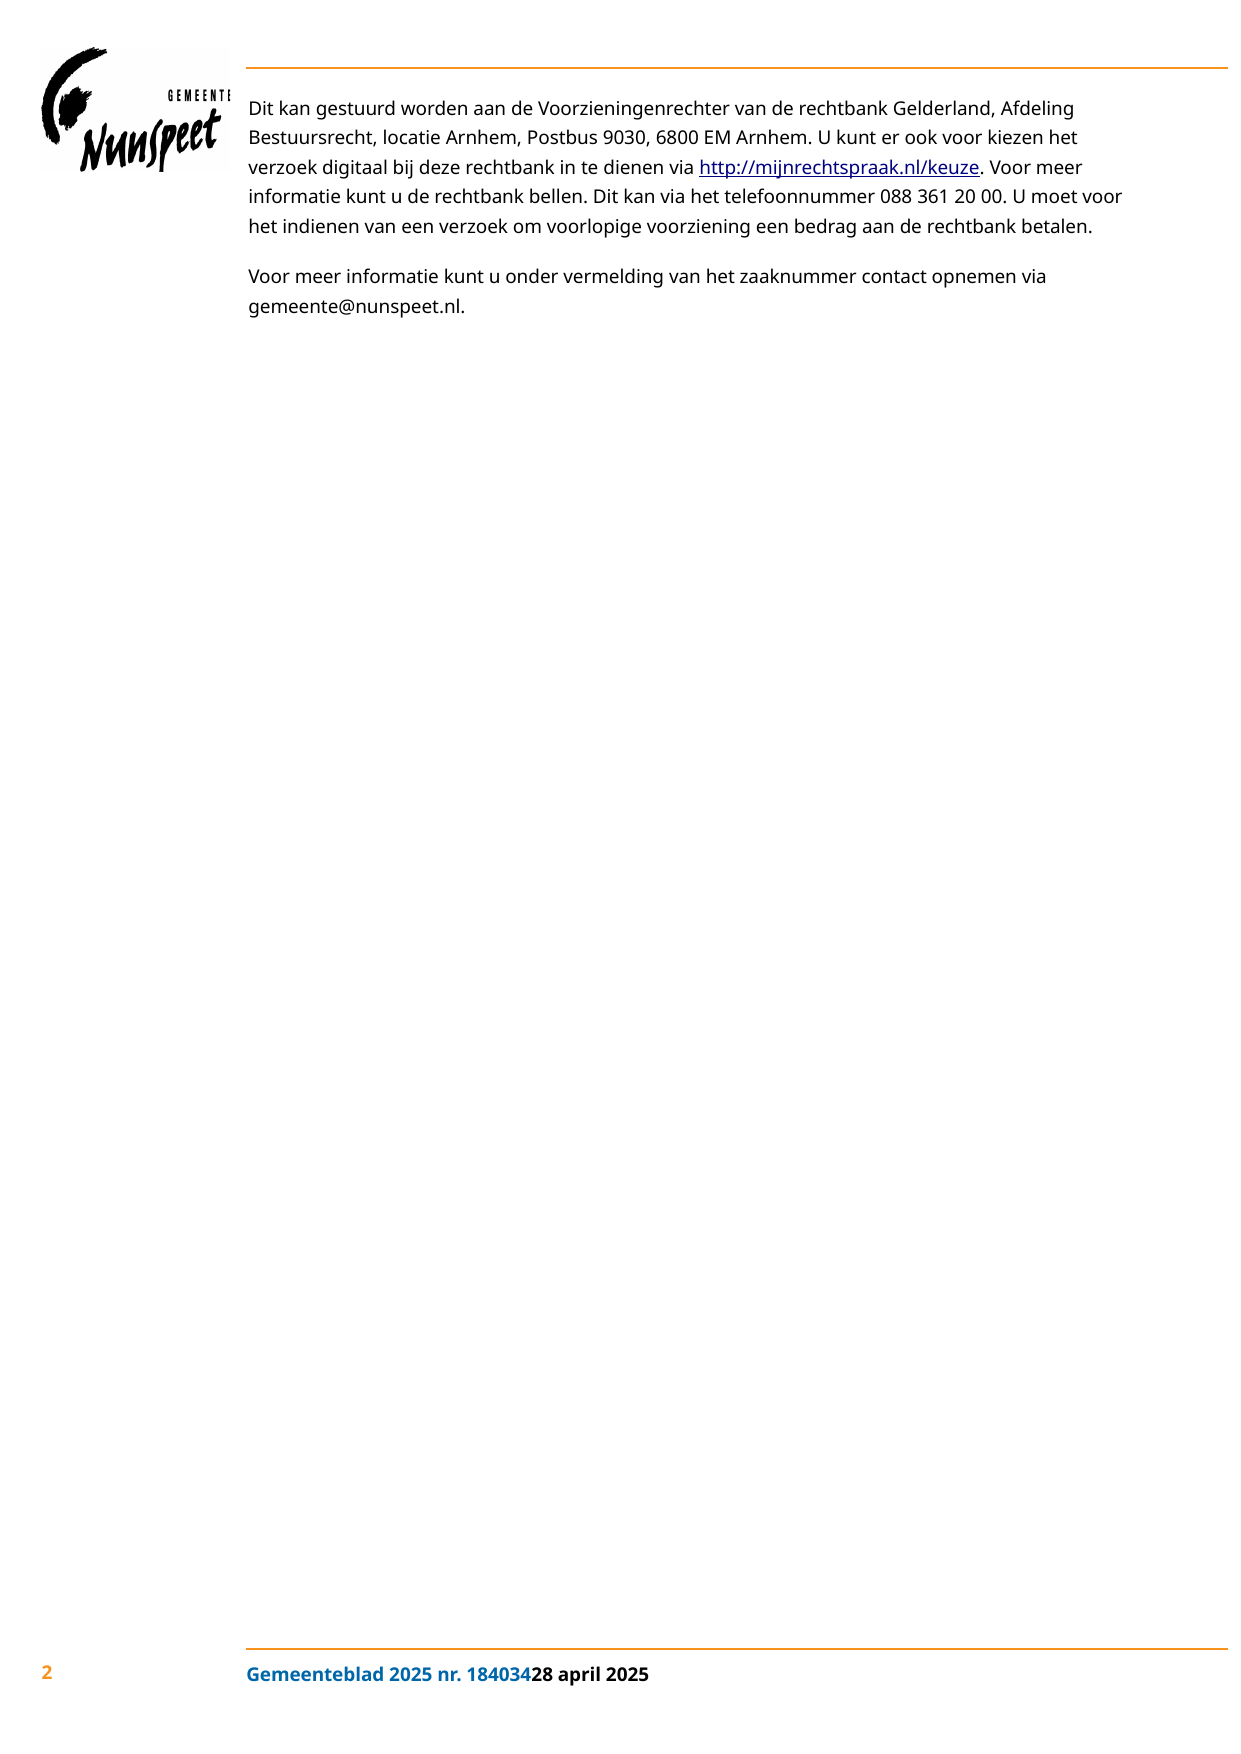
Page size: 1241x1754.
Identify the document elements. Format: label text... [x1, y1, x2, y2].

text Dit kan gestuurd worden aan de Voorzieningenrechter van de rechtbank Gelderland, Afdeling Bestuursrecht, locatie Arnhem, Postbus 9030, 6800 EM Arnhem. U kunt er ook voor kiezen het verzoek digitaal bij deze rechtbank in te dienen via http://mijnrechtspraak.nl/keuze. Voor meer informatie kunt u de rechtbank bellen. Dit kan via het telefoonnummer 088 361 20 00. U moet voor het indienen van een verzoek om voorlopige voorziening een bedrag aan de rechtbank betalen. [248, 95, 1152, 239]
picture [41, 47, 231, 172]
text Voor meer informatie kunt u onder vermelding van het zaaknummer contact opnemen via gemeente@nunspeet.nl. [248, 263, 1152, 319]
